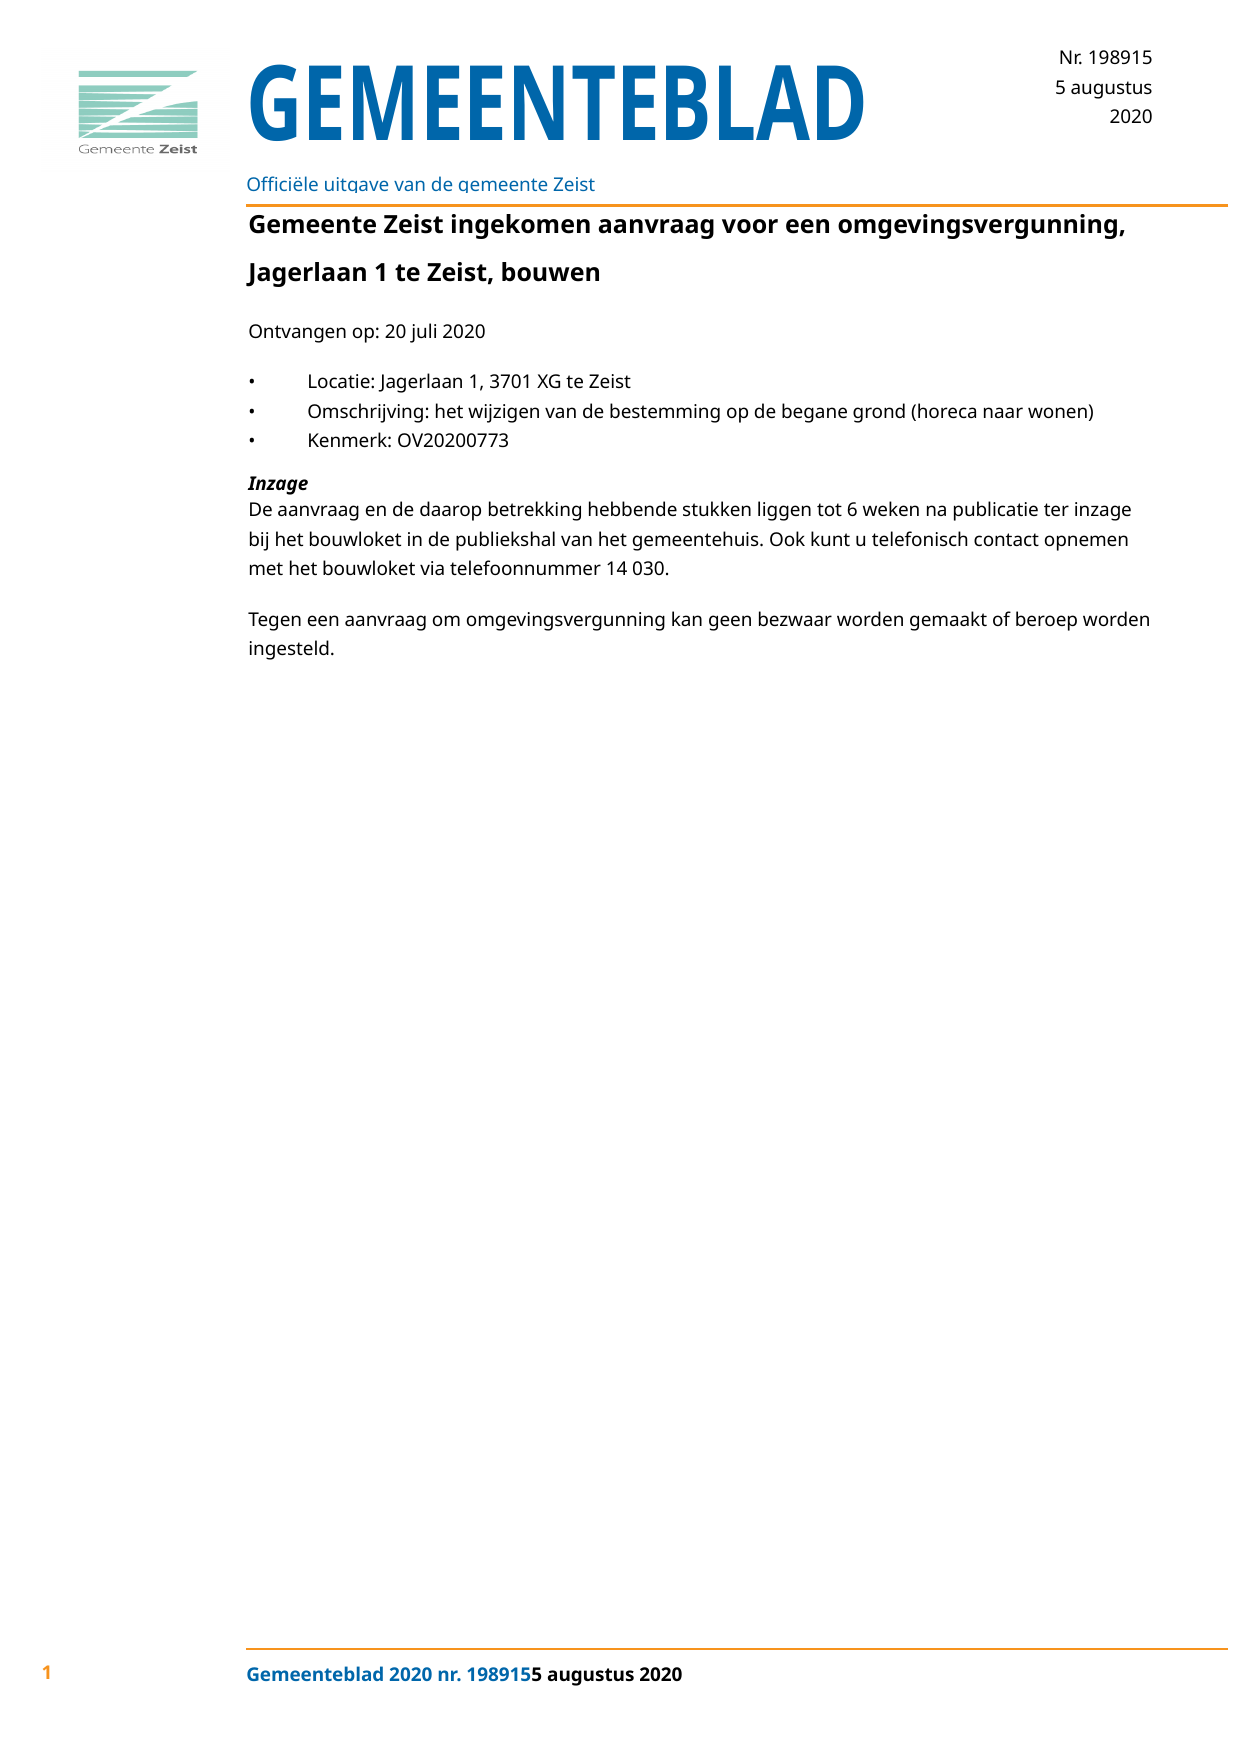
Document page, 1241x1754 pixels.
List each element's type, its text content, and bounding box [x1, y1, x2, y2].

text Ontvangen op: 20 juli 2020 [248, 318, 1152, 344]
list Kenmerk: OV20200773 [248, 427, 1152, 453]
picture [41, 47, 231, 172]
list Omschrijving: het wijzigen van de bestemming op de begane grond (horeca naar wonen) [248, 398, 1152, 424]
list Locatie: Jagerlaan 1, 3701 XG te Zeist [248, 368, 1152, 394]
text Gemeente Zeist ingekomen aanvraag voor een omgevingsvergunning, Jagerlaan 1 te Zeist, bouwen [248, 207, 1152, 288]
text Inzage [248, 471, 1152, 496]
text Tegen een aanvraag om omgevingsvergunning kan geen bezwaar worden gemaakt of beroep worden ingesteld. [248, 606, 1152, 661]
text De aanvraag en de daarop betrekking hebbende stukken liggen tot 6 weken na publicatie ter inzage bij het bouwloket in de publiekshal van het gemeentehuis. Ook kunt u telefonisch contact opnemen met het bouwloket via telefoonnummer 14 030. [248, 496, 1152, 581]
